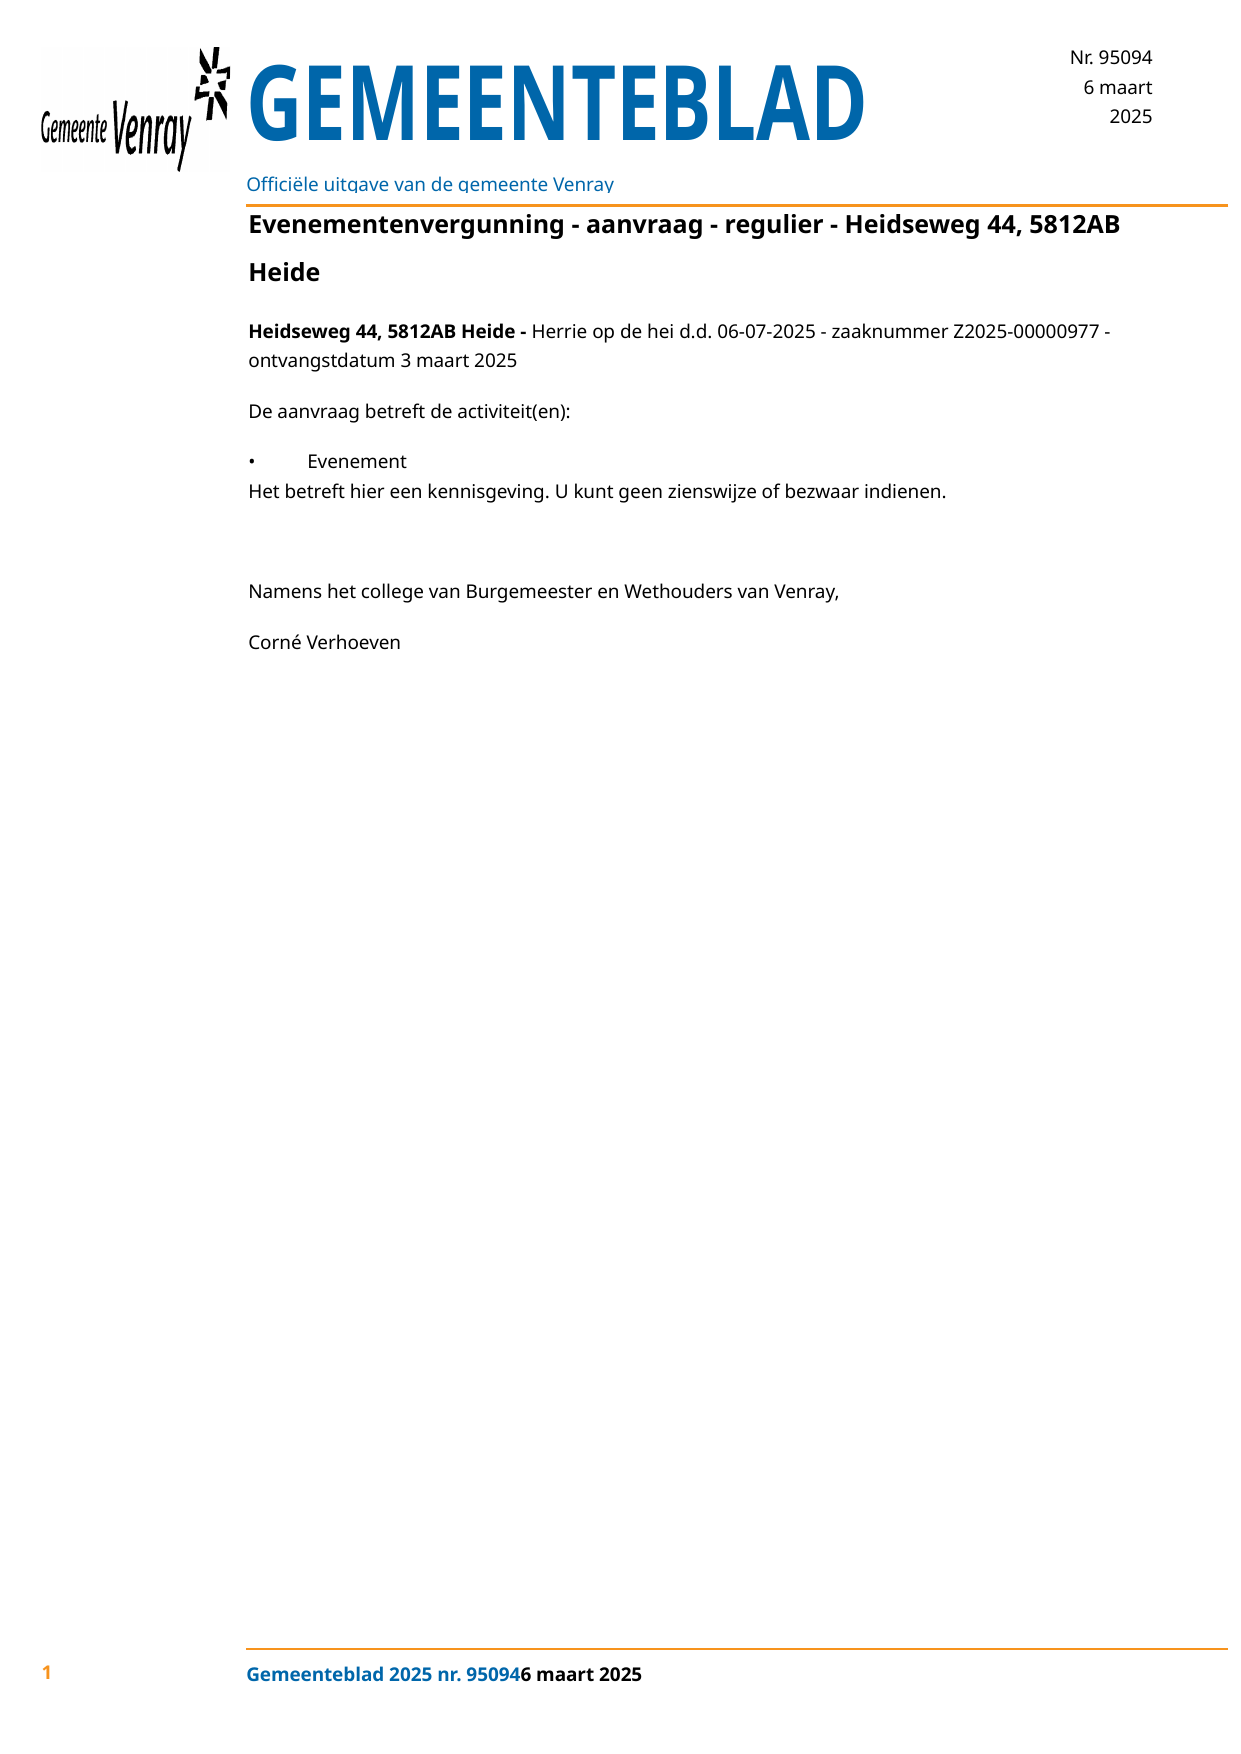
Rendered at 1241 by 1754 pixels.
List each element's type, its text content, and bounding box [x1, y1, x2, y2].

text Heidseweg 44, 5812AB Heide - Herrie op de hei d.d. 06-07-2025 - zaaknummer Z2025-00000977 - ontvangstdatum 3 maart 2025 [248, 318, 1152, 373]
text Namens het college van Burgemeester en Wethouders van Venray, [248, 579, 1152, 604]
text Evenementenvergunning - aanvraag - regulier - Heidseweg 44, 5812AB Heide [248, 207, 1152, 288]
text Corné Verhoeven [248, 629, 1152, 655]
text Het betreft hier een kennisgeving. U kunt geen zienswijze of bezwaar indienen. [248, 478, 1152, 504]
list Evenement [248, 448, 1152, 474]
picture [41, 47, 231, 172]
text De aanvraag betreft de activiteit(en): [248, 398, 1152, 424]
